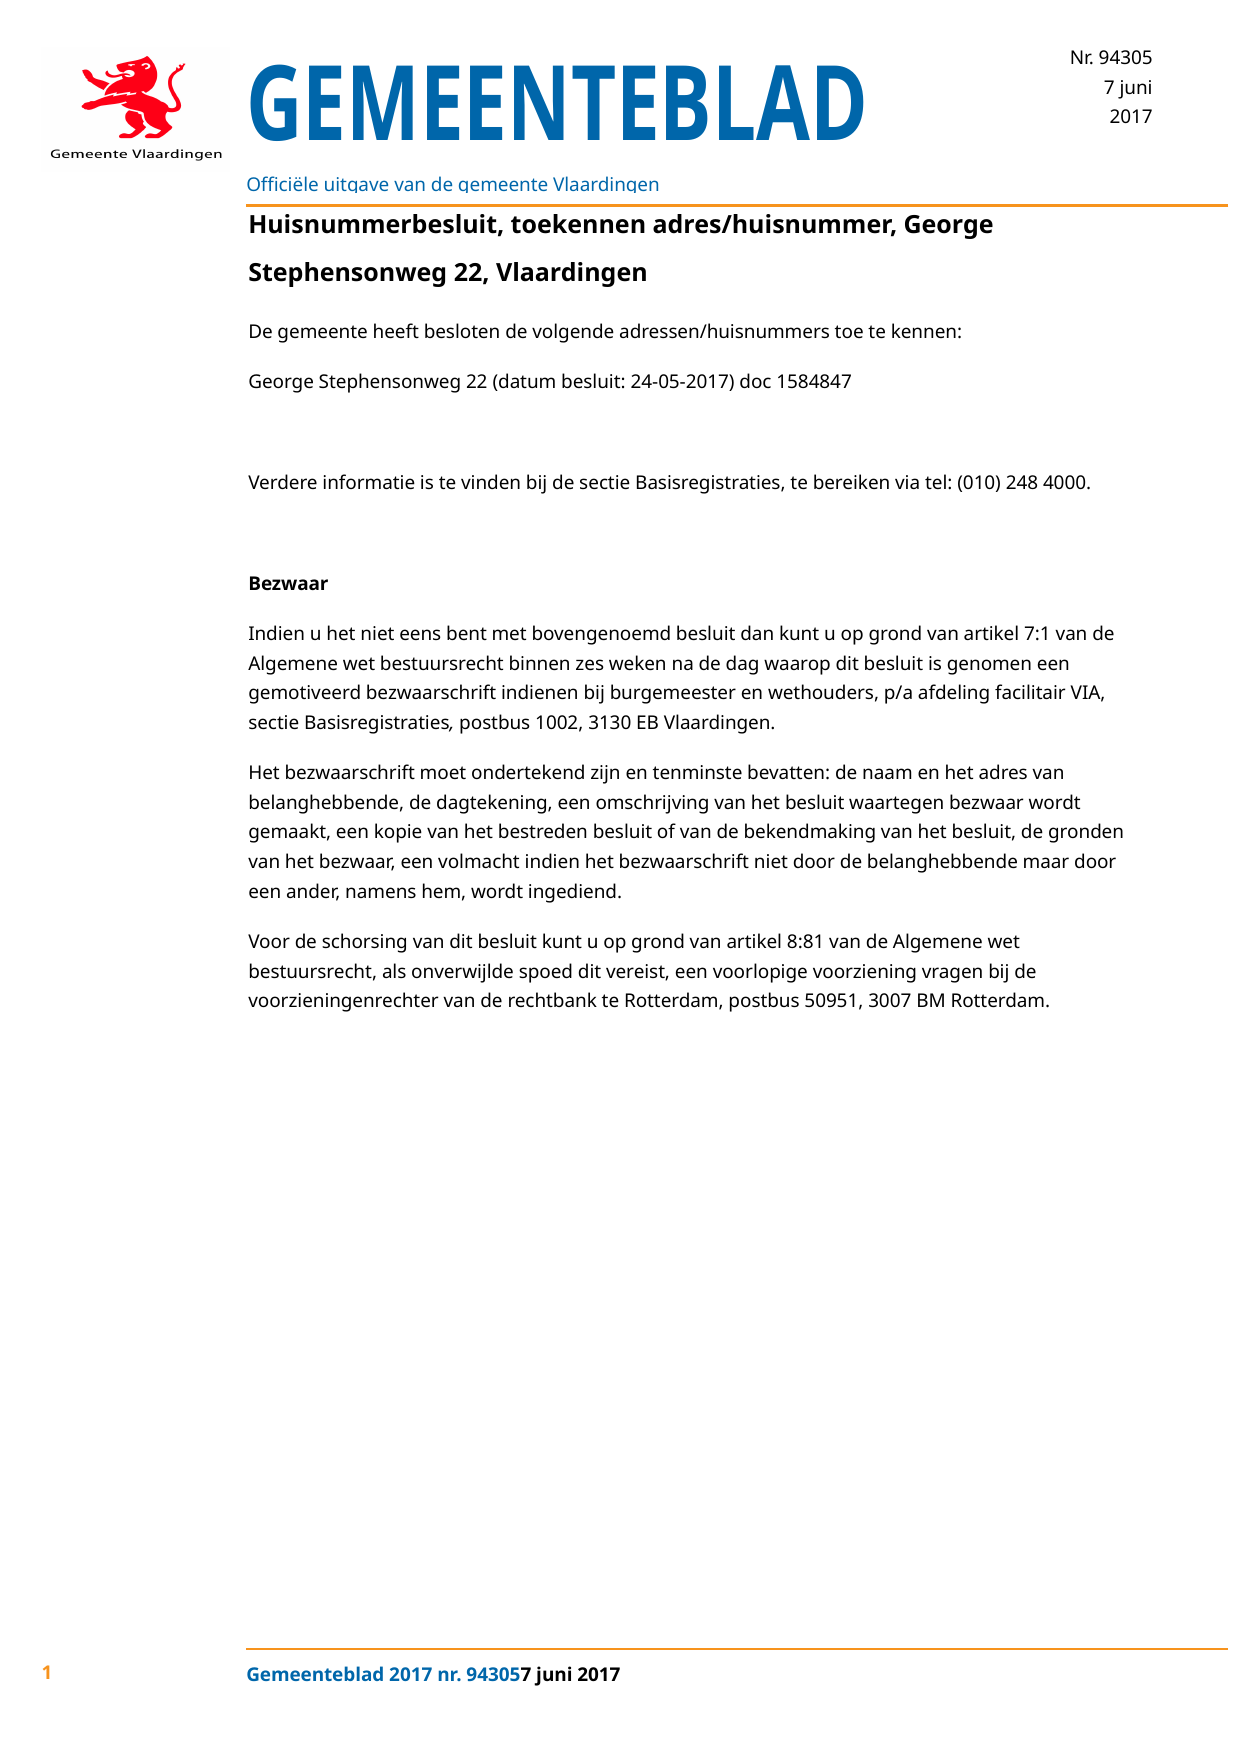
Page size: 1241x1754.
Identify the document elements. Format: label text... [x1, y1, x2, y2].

text Het bezwaarschrift moet ondertekend zijn en tenminste bevatten: de naam en het adres van belanghebbende, de dagtekening, een omschrijving van het besluit waartegen bezwaar wordt gemaakt, een kopie van het bestreden besluit of van de bekendmaking van het besluit, de gronden van het bezwaar, een volmacht indien het bezwaarschrift niet door de belanghebbende maar door een ander, namens hem, wordt ingediend. [248, 759, 1152, 904]
text Huisnummerbesluit, toekennen adres/huisnummer, George Stephensonweg 22, Vlaardingen [248, 207, 1152, 288]
text Voor de schorsing van dit besluit kunt u op grond van artikel 8:81 van de Algemene wet bestuursrecht, als onverwijlde spoed dit vereist, een voorlopige voorziening vragen bij de voorzieningenrechter van de rechtbank te Rotterdam, postbus 50951, 3007 BM Rotterdam. [248, 928, 1152, 1013]
picture [41, 47, 231, 172]
text Bezwaar [248, 570, 1152, 596]
text Verdere informatie is te vinden bij de sectie Basisregistraties, te bereiken via tel: (010) 248 4000. [248, 469, 1152, 495]
text George Stephensonweg 22 (datum besluit: 24-05-2017) doc 1584847 [248, 368, 1152, 394]
text De gemeente heeft besloten de volgende adressen/huisnummers toe te kennen: [248, 318, 1152, 344]
text Indien u het niet eens bent met bovengenoemd besluit dan kunt u op grond van artikel 7:1 van de Algemene wet bestuursrecht binnen zes weken na de dag waarop dit besluit is genomen een gemotiveerd bezwaarschrift indienen bij burgemeester en wethouders, p/a afdeling facilitair VIA, sectie Basisregistraties, postbus 1002, 3130 EB Vlaardingen. [248, 620, 1152, 735]
